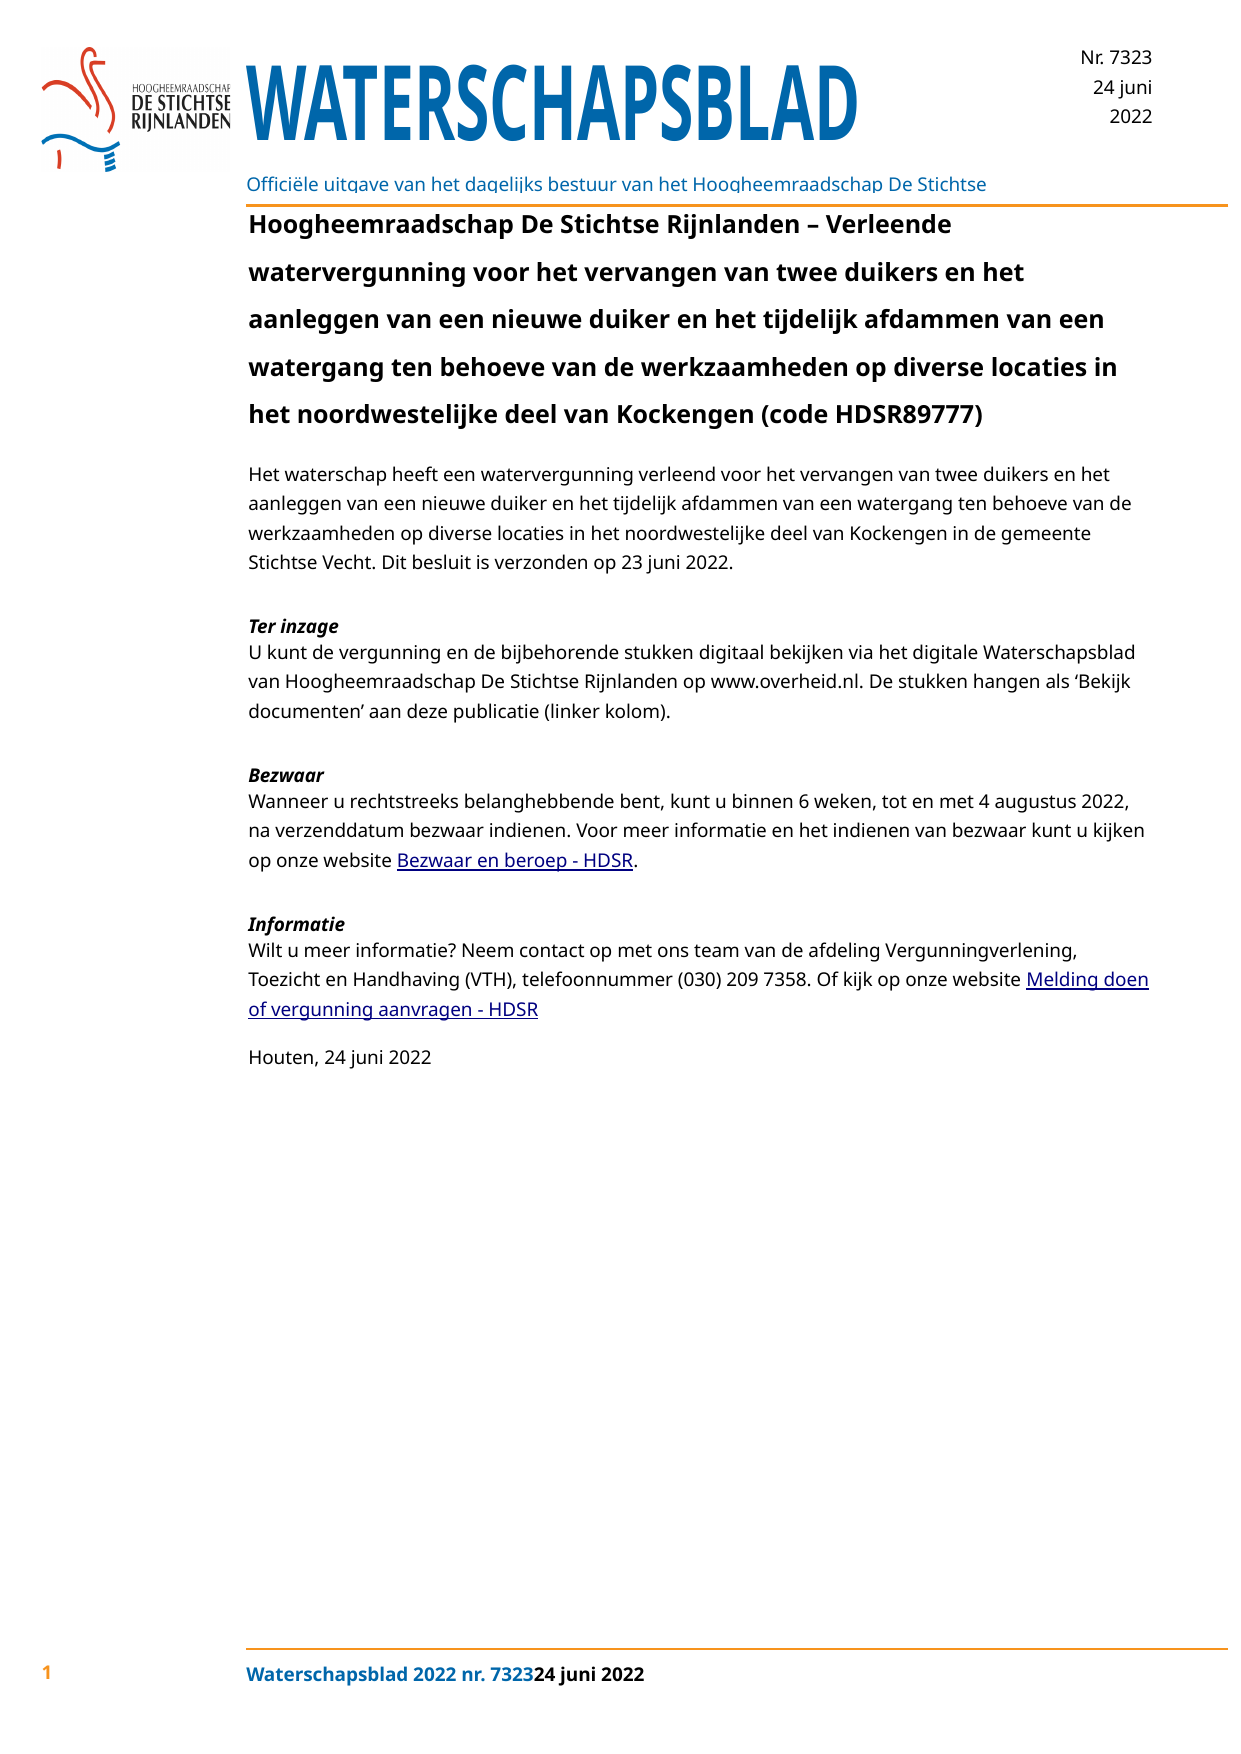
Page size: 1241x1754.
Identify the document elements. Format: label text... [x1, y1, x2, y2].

text Hoogheemraadschap De Stichtse Rijnlanden – Verleende watervergunning voor het vervangen van twee duikers en het aanleggen van een nieuwe duiker en het tijdelijk afdammen van een watergang ten behoeve van de werkzaamheden op diverse locaties in het noordwestelijke deel van Kockengen (code HDSR89777) [248, 207, 1152, 431]
picture [41, 47, 231, 172]
text U kunt de vergunning en de bijbehorende stukken digitaal bekijken via het digitale Waterschapsblad van Hoogheemraadschap De Stichtse Rijnlanden op www.overheid.nl. De stukken hangen als ‘Bekijk documenten’ aan deze publicatie (linker kolom). [248, 639, 1152, 724]
text Houten, 24 juni 2022 [248, 1044, 1152, 1069]
text Ter inzage [248, 613, 1152, 639]
text Wanneer u rechtstreeks belanghebbende bent, kunt u binnen 6 weken, tot en met 4 augustus 2022, na verzenddatum bezwaar indienen. Voor meer informatie en het indienen van bezwaar kunt u kijken op onze website Bezwaar en beroep - HDSR. [248, 788, 1152, 873]
text Informatie [248, 911, 1152, 937]
text Het waterschap heeft een watervergunning verleend voor het vervangen van twee duikers en het aanleggen van een nieuwe duiker en het tijdelijk afdammen van een watergang ten behoeve van de werkzaamheden op diverse locaties in het noordwestelijke deel van Kockengen in de gemeente Stichtse Vecht. Dit besluit is verzonden op 23 juni 2022. [248, 461, 1152, 575]
text Wilt u meer informatie? Neem contact op met ons team van de afdeling Vergunningverlening, Toezicht en Handhaving (VTH), telefoonnummer (030) 209 7358. Of kijk op onze website Melding doen of vergunning aanvragen - HDSR [248, 937, 1152, 1022]
text Bezwaar [248, 762, 1152, 788]
